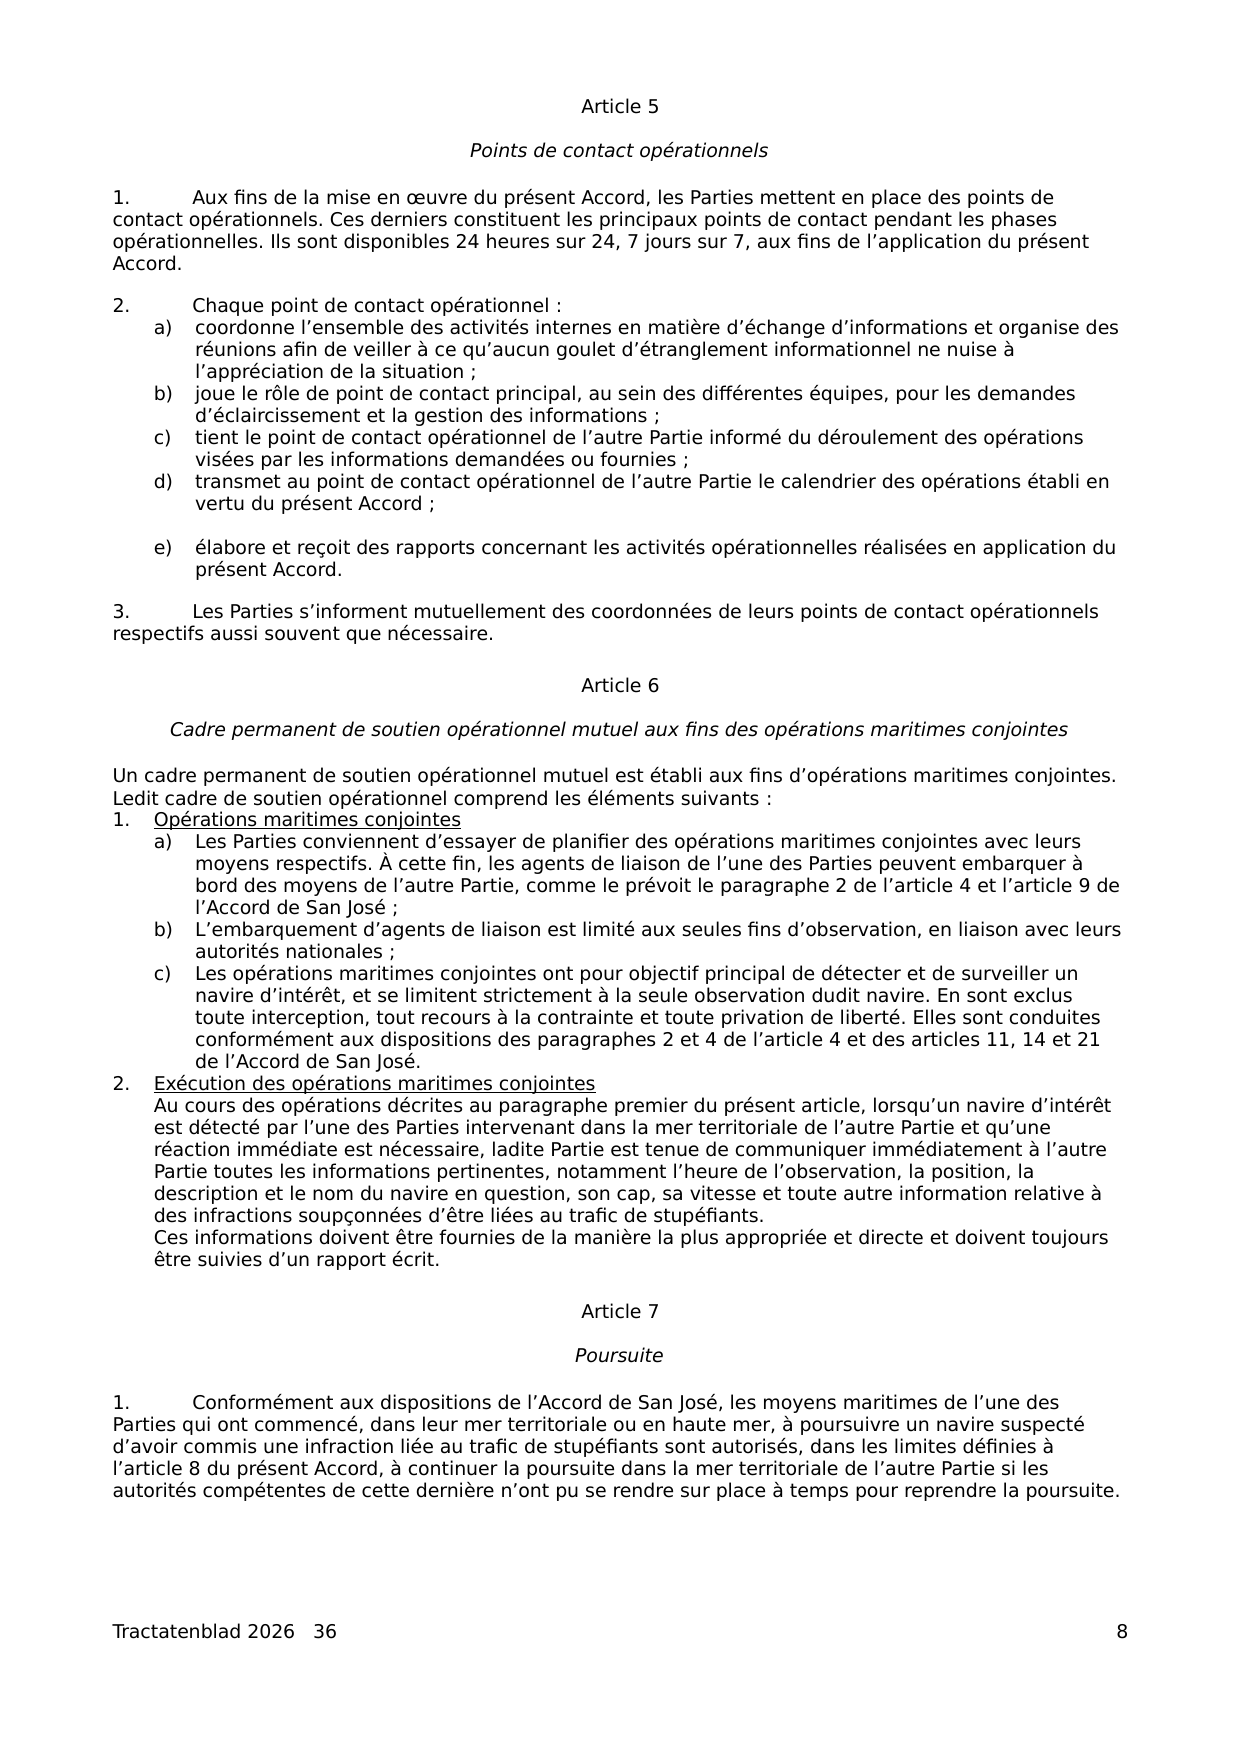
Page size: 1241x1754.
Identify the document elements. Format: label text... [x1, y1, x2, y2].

text 1. Opérations maritimes conjointes [112, 809, 1128, 831]
text a) Les Parties conviennent d’essayer de planifier des opérations maritimes conjointes avec leurs moyens respectifs. À cette fin, les agents de liaison de l’une des Parties peuvent embarquer à bord des moyens de l’autre Partie, comme le prévoit le paragraphe 2 de l’article 4 et l’article 9 de l’Accord de San José ; [153, 831, 1128, 919]
text e) élabore et reçoit des rapports concernant les activités opérationnelles réalisées en application du présent Accord. [153, 537, 1128, 581]
text 2. Exécution des opérations maritimes conjointes [112, 1073, 1128, 1095]
text 3. Les Parties s’informent mutuellement des coordonnées de leurs points de contact opérationnels respectifs aussi souvent que nécessaire. [112, 601, 1128, 644]
text c) tient le point de contact opérationnel de l’autre Partie informé du déroulement des opérations visées par les informations demandées ou fournies ; [153, 427, 1128, 471]
subtitle Article 6 Cadre permanent de soutien opérationnel mutuel aux fins des opérations maritimes conjointes [112, 674, 1128, 740]
text 1. Aux fins de la mise en œuvre du présent Accord, les Parties mettent en place des points de contact opérationnels. Ces derniers constituent les principaux points de contact pendant les phases opérationnelles. Ils sont disponibles 24 heures sur 24, 7 jours sur 7, aux fins de l’application du présent Accord. [112, 187, 1128, 275]
text Ces informations doivent être fournies de la manière la plus appropriée et directe et doivent toujours être suivies d’un rapport écrit. [153, 1227, 1128, 1271]
text c) Les opérations maritimes conjointes ont pour objectif principal de détecter et de surveiller un navire d’intérêt, et se limitent strictement à la seule observation dudit navire. En sont exclus toute interception, tout recours à la contrainte et toute privation de liberté. Elles sont conduites conformément aux dispositions des paragraphes 2 et 4 de l’article 4 et des articles 11, 14 et 21 de l’Accord de San José. [153, 963, 1128, 1073]
text 1. Conformément aux dispositions de l’Accord de San José, les moyens maritimes de l’une des Parties qui ont commencé, dans leur mer territoriale ou en haute mer, à poursuivre un navire suspecté d’avoir commis une infraction liée au trafic de stupéfiants sont autorisés, dans les limites définies à l’article 8 du présent Accord, à continuer la poursuite dans la mer territoriale de l’autre Partie si les autorités compétentes de cette dernière n’ont pu se rendre sur place à temps pour reprendre la poursuite. [112, 1392, 1128, 1502]
subtitle Article 5 Points de contact opérationnels [112, 96, 1128, 162]
text b) L’embarquement d’agents de liaison est limité aux seules fins d’observation, en liaison avec leurs autorités nationales ; [153, 919, 1128, 963]
text Au cours des opérations décrites au paragraphe premier du présent article, lorsqu’un navire d’intérêt est détecté par l’une des Parties intervenant dans la mer territoriale de l’autre Partie et qu’une réaction immédiate est nécessaire, ladite Partie est tenue de communiquer immédiatement à l’autre Partie toutes les informations pertinentes, notamment l’heure de l’observation, la position, la description et le nom du navire en question, son cap, sa vitesse et toute autre information relative à des infractions soupçonnées d’être liées au trafic de stupéfiants. [153, 1095, 1128, 1227]
text Ledit cadre de soutien opérationnel comprend les éléments suivants : [112, 787, 1128, 809]
subtitle Article 7 Poursuite [112, 1301, 1128, 1367]
text a) coordonne l’ensemble des activités internes en matière d’échange d’informations et organise des réunions afin de veiller à ce qu’aucun goulet d’étranglement informationnel ne nuise à l’appréciation de la situation ; [153, 317, 1128, 383]
text b) joue le rôle de point de contact principal, au sein des différentes équipes, pour les demandes d’éclaircissement et la gestion des informations ; [153, 383, 1128, 427]
text 2. Chaque point de contact opérationnel : [112, 295, 1128, 317]
text d) transmet au point de contact opérationnel de l’autre Partie le calendrier des opérations établi en vertu du présent Accord ; [153, 471, 1128, 514]
text Un cadre permanent de soutien opérationnel mutuel est établi aux fins d’opérations maritimes conjointes. [112, 765, 1128, 787]
